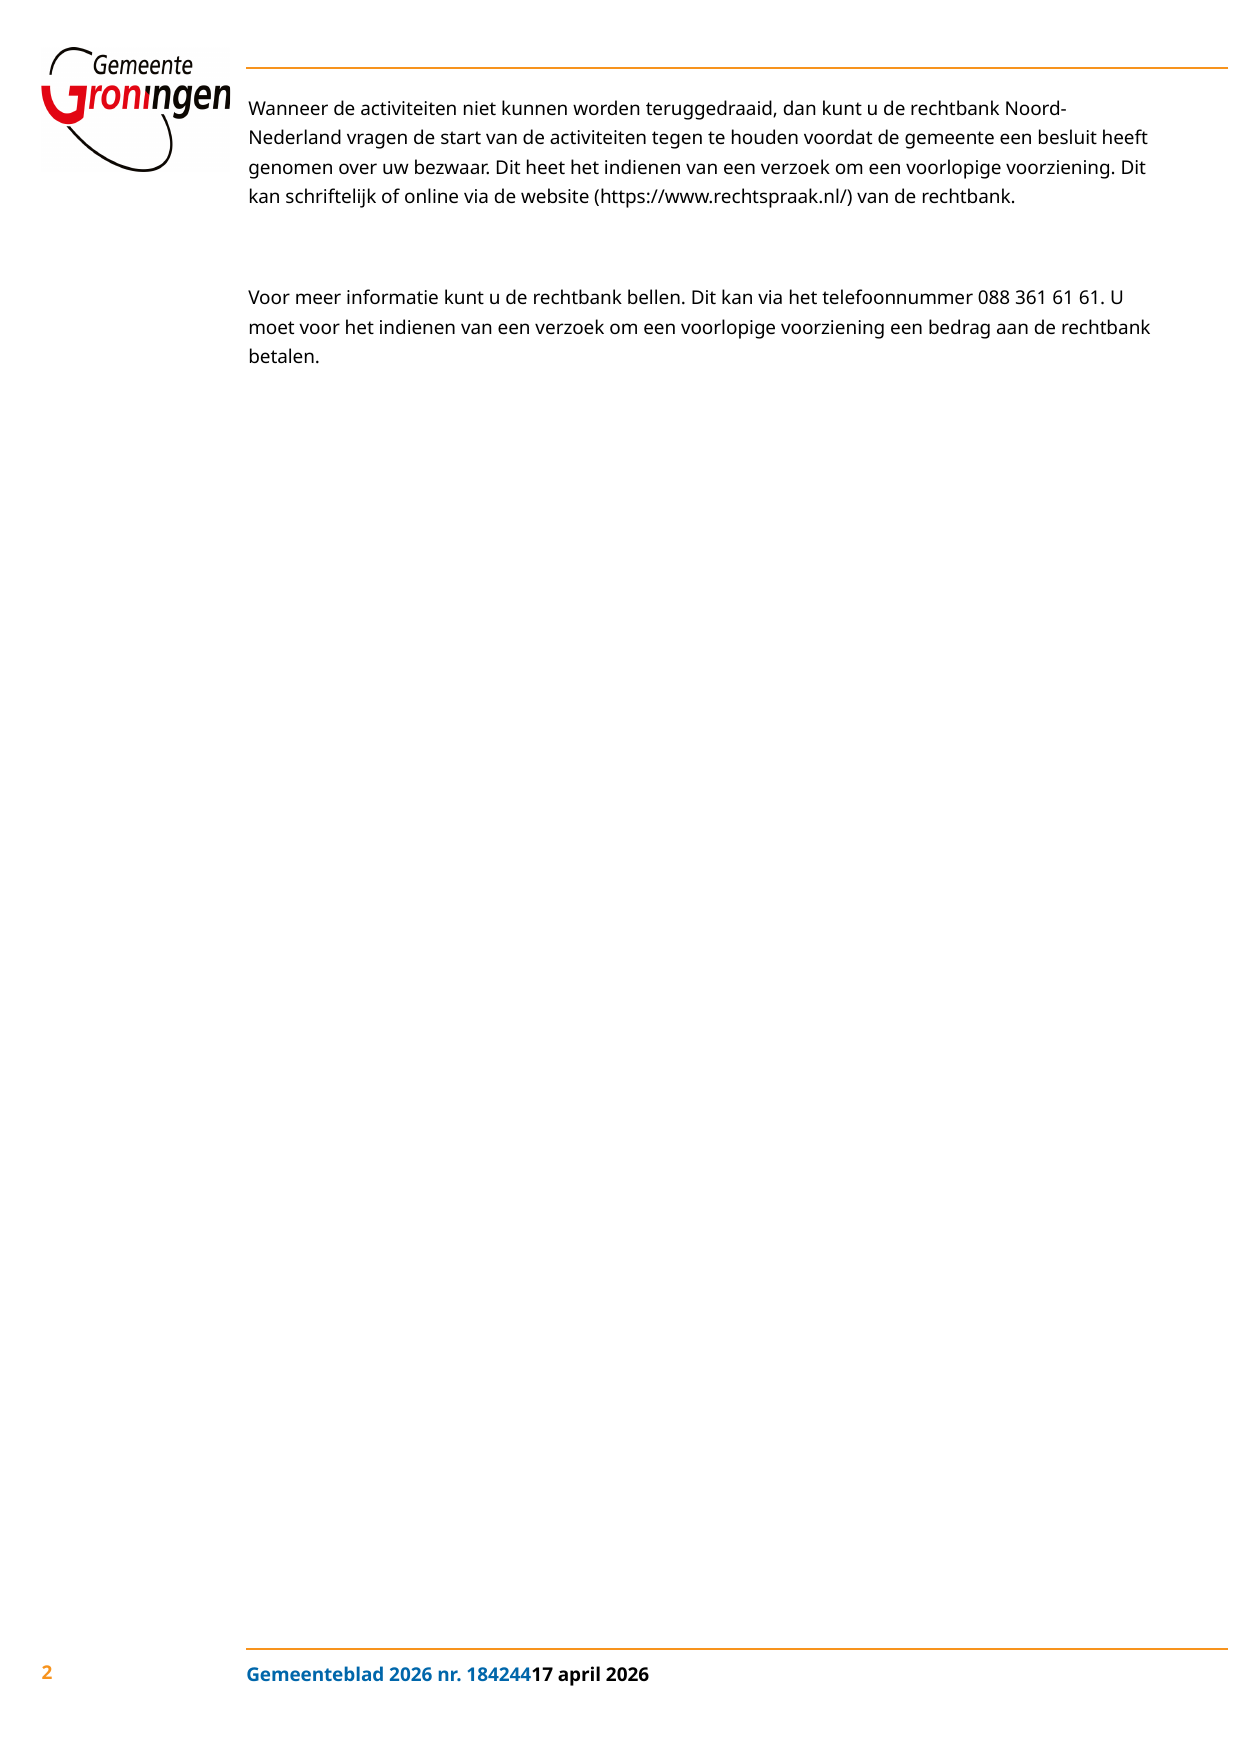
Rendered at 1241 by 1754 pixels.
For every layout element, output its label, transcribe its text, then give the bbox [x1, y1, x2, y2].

text Voor meer informatie kunt u de rechtbank bellen. Dit kan via het telefoonnummer 088 361 61 61. U moet voor het indienen van een verzoek om een voorlopige voorziening een bedrag aan de rechtbank betalen. [248, 284, 1152, 369]
text Wanneer de activiteiten niet kunnen worden teruggedraaid, dan kunt u de rechtbank Noord-Nederland vragen de start van de activiteiten tegen te houden voordat de gemeente een besluit heeft genomen over uw bezwaar. Dit heet het indienen van een verzoek om een voorlopige voorziening. Dit kan schriftelijk of online via de website (https://www.rechtspraak.nl/) van de rechtbank. [248, 95, 1152, 209]
picture [41, 47, 231, 172]
